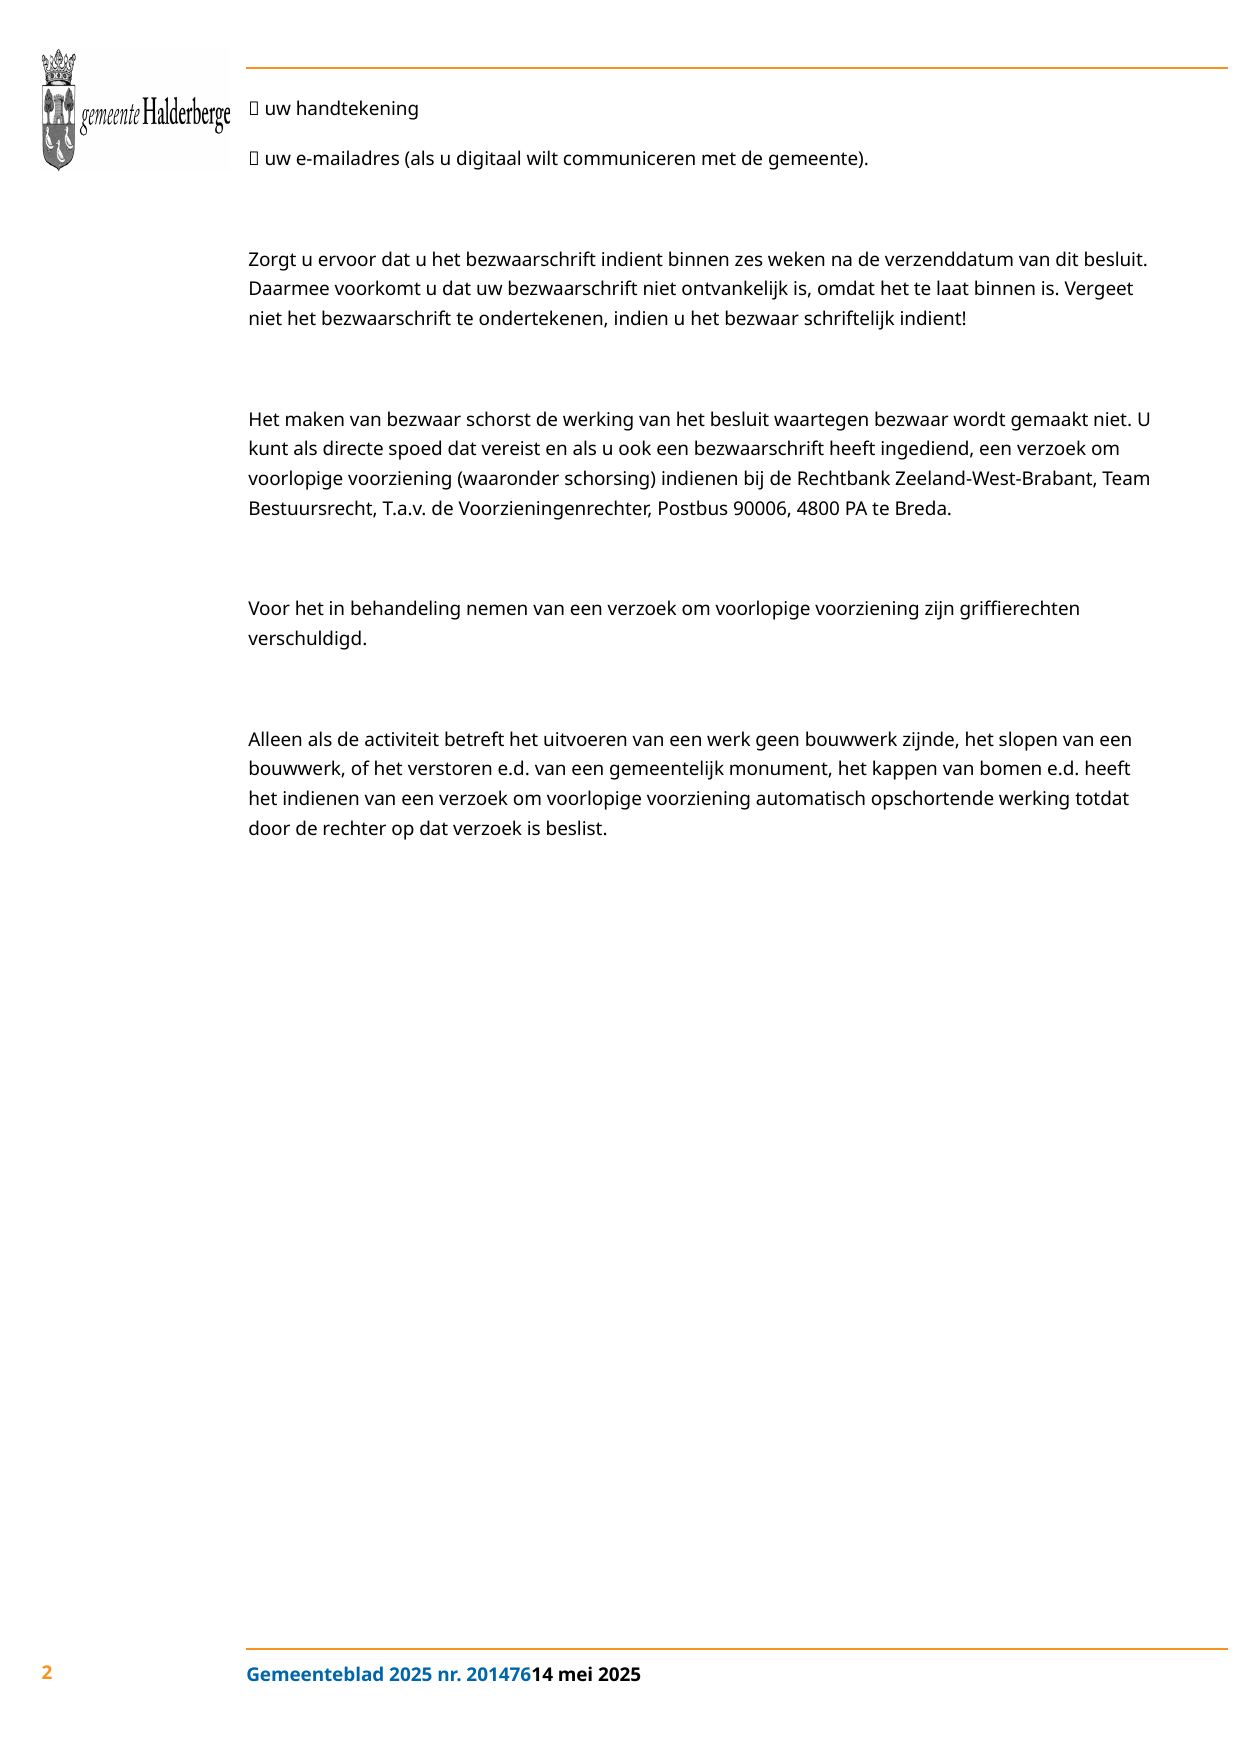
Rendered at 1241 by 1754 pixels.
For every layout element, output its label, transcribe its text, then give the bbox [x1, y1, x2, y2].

text  uw handtekening [248, 95, 1152, 121]
text  uw e-mailadres (als u digitaal wilt communiceren met de gemeente). [248, 145, 1152, 171]
picture [41, 47, 231, 172]
text Zorgt u ervoor dat u het bezwaarschrift indient binnen zes weken na de verzenddatum van dit besluit. Daarmee voorkomt u dat uw bezwaarschrift niet ontvankelijk is, omdat het te laat binnen is. Vergeet niet het bezwaarschrift te ondertekenen, indien u het bezwaar schriftelijk indient! [248, 246, 1152, 331]
text Alleen als de activiteit betreft het uitvoeren van een werk geen bouwwerk zijnde, het slopen van een bouwwerk, of het verstoren e.d. van een gemeentelijk monument, het kappen van bomen e.d. heeft het indienen van een verzoek om voorlopige voorziening automatisch opschortende werking totdat door de rechter op dat verzoek is beslist. [248, 726, 1152, 841]
text Voor het in behandeling nemen van een verzoek om voorlopige voorziening zijn griffierechten verschuldigd. [248, 596, 1152, 651]
text Het maken van bezwaar schorst de werking van het besluit waartegen bezwaar wordt gemaakt niet. U kunt als directe spoed dat vereist en als u ook een bezwaarschrift heeft ingediend, een verzoek om voorlopige voorziening (waaronder schorsing) indienen bij de Rechtbank Zeeland-West-Brabant, Team Bestuursrecht, T.a.v. de Voorzieningenrechter, Postbus 90006, 4800 PA te Breda. [248, 406, 1152, 521]
